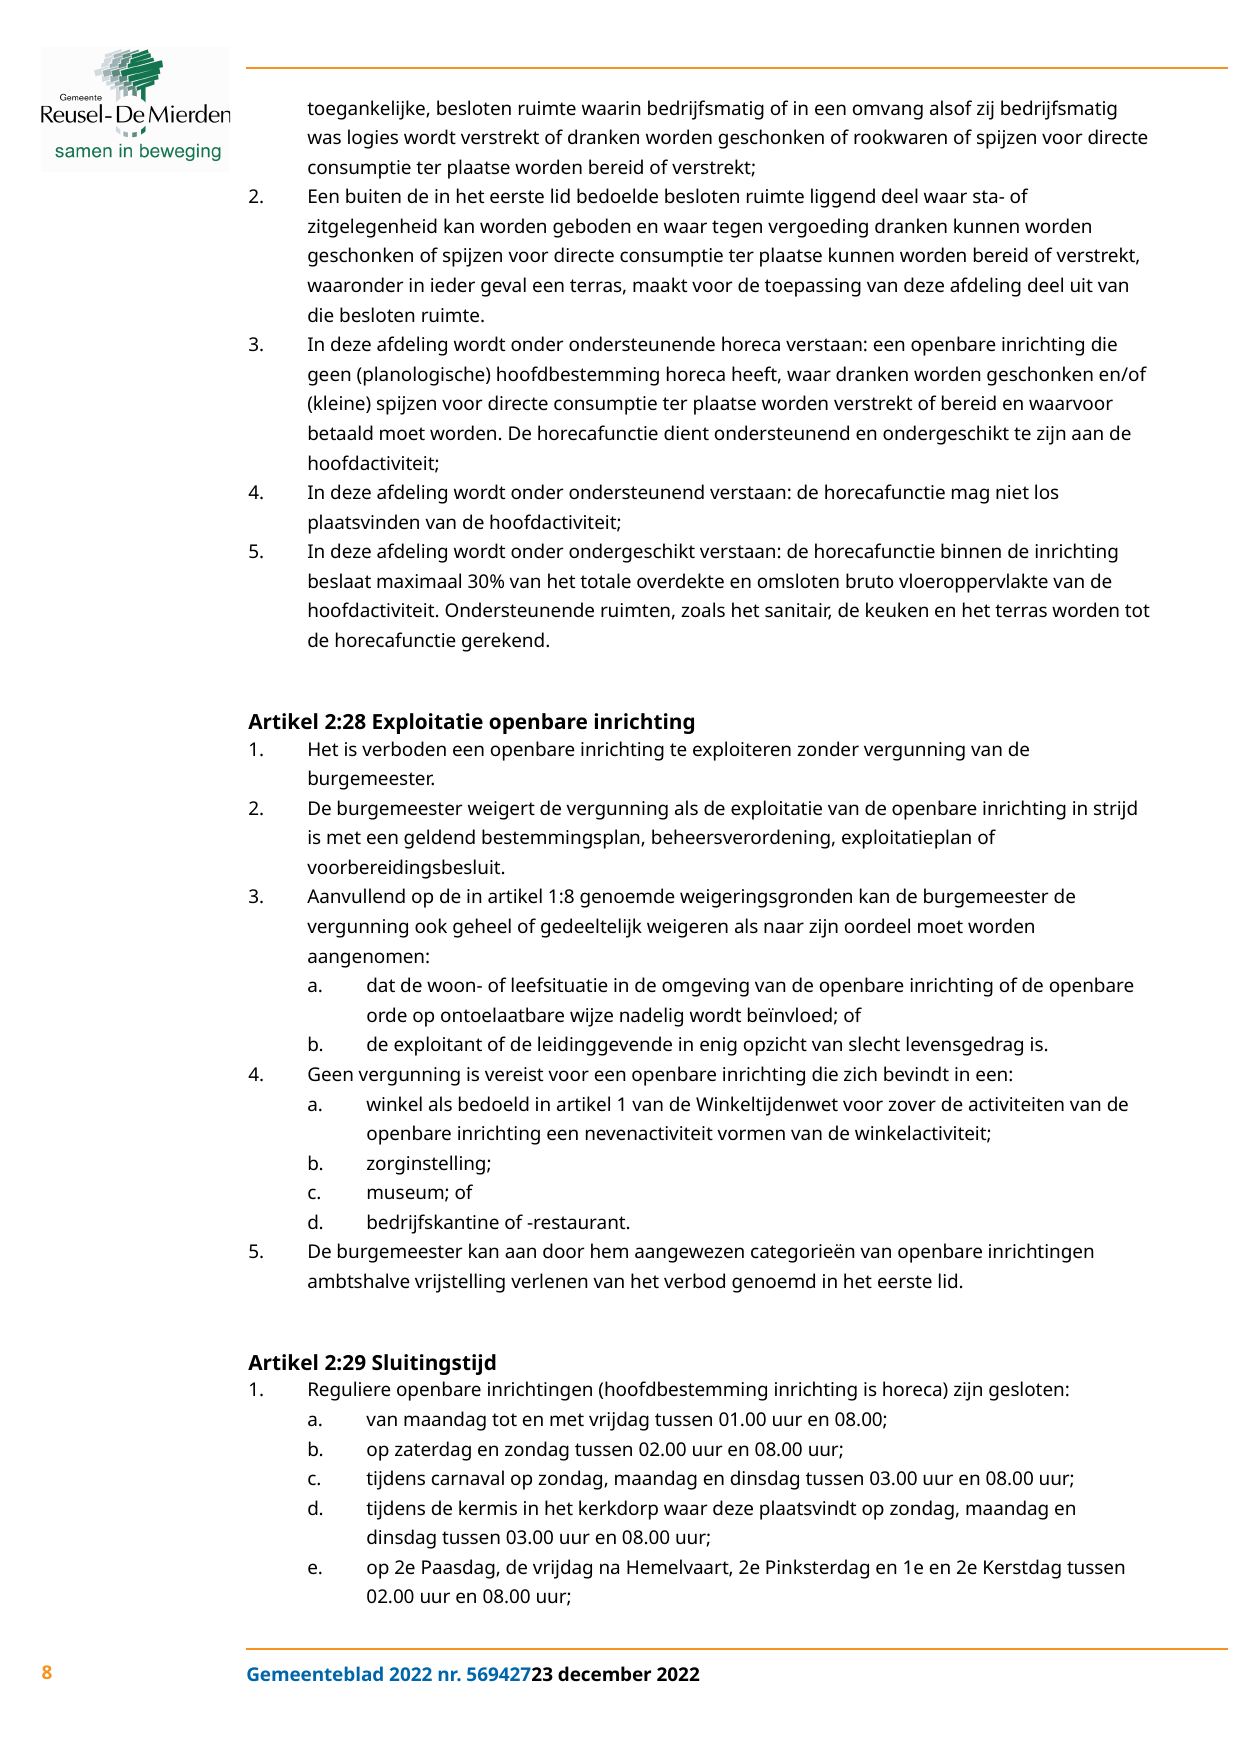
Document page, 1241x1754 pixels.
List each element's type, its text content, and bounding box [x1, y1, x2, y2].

picture [41, 47, 231, 172]
list De burgemeester weigert de vergunning als de exploitatie van de openbare inrichting in strijd is met een geldend bestemmingsplan, beheersverordening, exploitatieplan of voorbereidingsbesluit. [248, 795, 1152, 880]
list zorginstelling; [307, 1150, 1152, 1176]
text Artikel 2:28 Exploitatie openbare inrichting [248, 707, 1152, 736]
list In deze afdeling wordt onder ondergeschikt verstaan: de horecafunctie binnen de inrichting beslaat maximaal 30% van het totale overdekte en omsloten bruto vloeroppervlakte van de hoofdactiviteit. Ondersteunende ruimten, zoals het sanitair, de keuken en het terras worden tot de horecafunctie gerekend. [248, 538, 1152, 653]
list Aanvullend op de in artikel 1:8 genoemde weigeringsgronden kan de burgemeester de vergunning ook geheel of gedeeltelijk weigeren als naar zijn oordeel moet worden aangenomen: [248, 884, 1152, 968]
text Artikel 2:29 Sluitingstijd [248, 1348, 1152, 1377]
list op zaterdag en zondag tussen 02.00 uur en 08.00 uur; [307, 1436, 1152, 1462]
list toegankelijke, besloten ruimte waarin bedrijfsmatig of in een omvang alsof zij bedrijfsmatig was logies wordt verstrekt of dranken worden geschonken of rookwaren of spijzen voor directe consumptie ter plaatse worden bereid of verstrekt; [248, 95, 1152, 180]
list de exploitant of de leidinggevende in enig opzicht van slecht levensgedrag is. [307, 1032, 1152, 1057]
list bedrijfskantine of -restaurant. [307, 1209, 1152, 1235]
list museum; of [307, 1179, 1152, 1205]
list winkel als bedoeld in artikel 1 van de Winkeltijdenwet voor zover de activiteiten van de openbare inrichting een nevenactiviteit vormen van de winkelactiviteit; [307, 1091, 1152, 1146]
list Geen vergunning is vereist voor een openbare inrichting die zich bevindt in een: [248, 1061, 1152, 1087]
list tijdens de kermis in het kerkdorp waar deze plaatsvindt op zondag, maandag en dinsdag tussen 03.00 uur en 08.00 uur; [307, 1495, 1152, 1550]
list op 2e Paasdag, de vrijdag na Hemelvaart, 2e Pinksterdag en 1e en 2e Kerstdag tussen 02.00 uur en 08.00 uur; [307, 1554, 1152, 1609]
list dat de woon- of leefsituatie in de omgeving van de openbare inrichting of de openbare orde op ontoelaatbare wijze nadelig wordt beïnvloed; of [307, 972, 1152, 1028]
list In deze afdeling wordt onder ondersteunende horeca verstaan: een openbare inrichting die geen (planologische) hoofdbestemming horeca heeft, waar dranken worden geschonken en/of (kleine) spijzen voor directe consumptie ter plaatse worden verstrekt of bereid en waarvoor betaald moet worden. De horecafunctie dient ondersteunend en ondergeschikt te zijn aan de hoofdactiviteit; [248, 331, 1152, 476]
list In deze afdeling wordt onder ondersteunend verstaan: de horecafunctie mag niet los plaatsvinden van de hoofdactiviteit; [248, 479, 1152, 535]
list De burgemeester kan aan door hem aangewezen categorieën van openbare inrichtingen ambtshalve vrijstelling verlenen van het verbod genoemd in het eerste lid. [248, 1239, 1152, 1294]
list tijdens carnaval op zondag, maandag en dinsdag tussen 03.00 uur en 08.00 uur; [307, 1465, 1152, 1491]
list Een buiten de in het eerste lid bedoelde besloten ruimte liggend deel waar sta- of zitgelegenheid kan worden geboden en waar tegen vergoeding dranken kunnen worden geschonken of spijzen voor directe consumptie ter plaatse kunnen worden bereid of verstrekt, waaronder in ieder geval een terras, maakt voor de toepassing van deze afdeling deel uit van die besloten ruimte. [248, 183, 1152, 328]
list Het is verboden een openbare inrichting te exploiteren zonder vergunning van de burgemeester. [248, 736, 1152, 791]
list van maandag tot en met vrijdag tussen 01.00 uur en 08.00; [307, 1406, 1152, 1432]
list Reguliere openbare inrichtingen (hoofdbestemming inrichting is horeca) zijn gesloten: [248, 1377, 1152, 1402]
